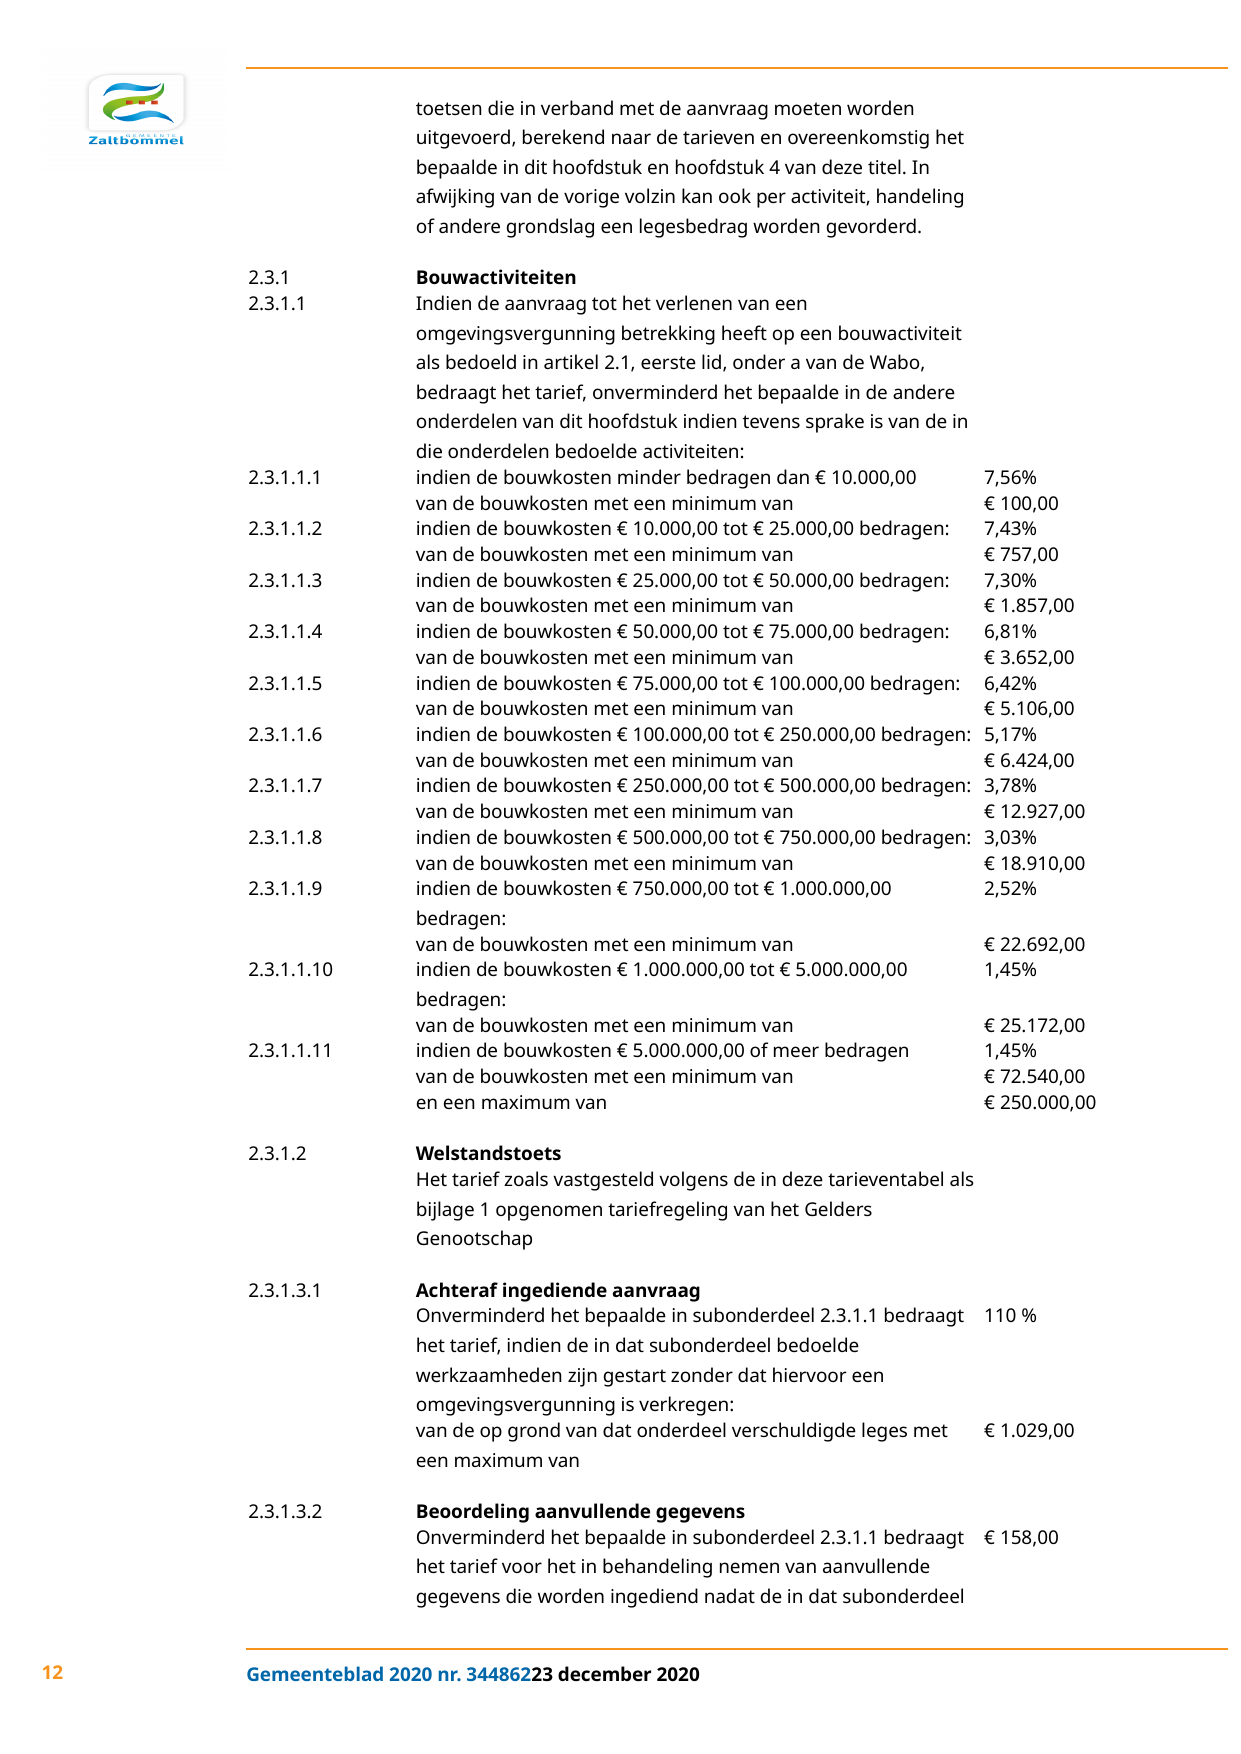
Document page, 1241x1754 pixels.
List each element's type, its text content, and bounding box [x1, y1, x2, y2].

table_cell 6,81% [984, 618, 1152, 644]
table_cell 2.3.1.3.1 [248, 1277, 416, 1303]
table_cell [248, 747, 416, 773]
table_cell Indien de aanvraag tot het verlenen van een omgevingsvergunning betrekking heeft op een bouwactiviteit als bedoeld in artikel 2.1, eerste lid, onder a van de Wabo, bedraagt het tarief, onverminderd het bepaalde in de andere onderdelen van dit hoofdstuk indien tevens sprake is van de in die onderdelen bedoelde activiteiten: [416, 290, 984, 464]
table_header [984, 95, 1152, 239]
table_cell en een maximum van [416, 1089, 984, 1115]
table_cell € 100,00 [984, 490, 1152, 515]
table_cell van de bouwkosten met een minimum van [416, 799, 984, 824]
table_cell [248, 1303, 416, 1417]
table_cell van de bouwkosten met een minimum van [416, 850, 984, 876]
table_cell € 250.000,00 [984, 1089, 1152, 1115]
table_cell 2.3.1.3.2 [248, 1498, 416, 1524]
table_cell indien de bouwkosten € 500.000,00 tot € 750.000,00 bedragen: [416, 824, 984, 850]
table_cell € 12.927,00 [984, 799, 1152, 824]
table_cell [248, 1417, 416, 1472]
table_cell [416, 1473, 984, 1498]
table_cell [248, 644, 416, 670]
table_cell 1,45% [984, 1038, 1152, 1063]
table_cell 2.3.1.1.8 [248, 824, 416, 850]
picture [41, 47, 231, 172]
table_cell € 3.652,00 [984, 644, 1152, 670]
table_cell [248, 1251, 416, 1277]
table_cell Het tarief zoals vastgesteld volgens de in deze tarieventabel als bijlage 1 opgenomen tariefregeling van het Gelders Genootschap [416, 1166, 984, 1251]
table_cell van de op grond van dat onderdeel verschuldigde leges met een maximum van [416, 1417, 984, 1472]
table_cell [248, 931, 416, 957]
table_cell van de bouwkosten met een minimum van [416, 593, 984, 618]
table_cell € 25.172,00 [984, 1012, 1152, 1038]
table_cell [984, 1498, 1152, 1524]
table_cell € 158,00 [984, 1524, 1152, 1609]
table_cell 2.3.1.1.3 [248, 567, 416, 593]
table_cell [984, 1473, 1152, 1498]
table_cell [248, 799, 416, 824]
table_cell [984, 1115, 1152, 1141]
table_header [248, 95, 416, 239]
table_cell Onverminderd het bepaalde in subonderdeel 2.3.1.1 bedraagt het tarief, indien de in dat subonderdeel bedoelde werkzaamheden zijn gestart zonder dat hiervoor een omgevingsvergunning is verkregen: [416, 1303, 984, 1417]
table_cell indien de bouwkosten € 5.000.000,00 of meer bedragen [416, 1038, 984, 1063]
table_cell van de bouwkosten met een minimum van [416, 931, 984, 957]
table_cell Achteraf ingediende aanvraag [416, 1277, 984, 1303]
table_cell indien de bouwkosten € 50.000,00 tot € 75.000,00 bedragen: [416, 618, 984, 644]
table_cell [984, 1277, 1152, 1303]
table_cell € 757,00 [984, 541, 1152, 567]
table_cell [416, 239, 984, 264]
table_cell [248, 1473, 416, 1498]
table_cell € 1.857,00 [984, 593, 1152, 618]
table_cell € 1.029,00 [984, 1417, 1152, 1472]
table_cell € 6.424,00 [984, 747, 1152, 773]
table_cell [416, 1115, 984, 1141]
table_cell 110 % [984, 1303, 1152, 1417]
table_cell 2.3.1.1.5 [248, 670, 416, 696]
table_cell 6,42% [984, 670, 1152, 696]
table_cell 2.3.1.1.2 [248, 515, 416, 541]
table_cell € 72.540,00 [984, 1064, 1152, 1089]
table_cell 2.3.1.2 [248, 1141, 416, 1166]
table_cell [248, 1064, 416, 1089]
table_cell 2.3.1.1.7 [248, 773, 416, 798]
table_cell indien de bouwkosten minder bedragen dan € 10.000,00 [416, 464, 984, 490]
table_cell [248, 1166, 416, 1251]
table_cell indien de bouwkosten € 1.000.000,00 tot € 5.000.000,00 bedragen: [416, 957, 984, 1012]
table_cell [248, 593, 416, 618]
table_cell [984, 265, 1152, 290]
table_cell van de bouwkosten met een minimum van [416, 541, 984, 567]
table_cell indien de bouwkosten € 75.000,00 tot € 100.000,00 bedragen: [416, 670, 984, 696]
table_cell 7,56% [984, 464, 1152, 490]
table_cell [248, 850, 416, 876]
table_cell € 5.106,00 [984, 696, 1152, 721]
table_cell [248, 696, 416, 721]
table_cell [984, 239, 1152, 264]
table_cell 2.3.1.1.10 [248, 957, 416, 1012]
table_cell 2.3.1.1.9 [248, 876, 416, 931]
table_cell 2.3.1.1.1 [248, 464, 416, 490]
table_cell van de bouwkosten met een minimum van [416, 696, 984, 721]
table_cell indien de bouwkosten € 750.000,00 tot € 1.000.000,00 bedragen: [416, 876, 984, 931]
table_cell 7,30% [984, 567, 1152, 593]
table_cell [248, 1089, 416, 1115]
table_cell 2.3.1.1 [248, 290, 416, 464]
table_cell € 22.692,00 [984, 931, 1152, 957]
table_header toetsen die in verband met de aanvraag moeten worden uitgevoerd, berekend naar de tarieven en overeenkomstig het bepaalde in dit hoofdstuk en hoofdstuk 4 van deze titel. In afwijking van de vorige volzin kan ook per activiteit, handeling of andere grondslag een legesbedrag worden gevorderd. [416, 95, 984, 239]
table_cell indien de bouwkosten € 100.000,00 tot € 250.000,00 bedragen: [416, 721, 984, 747]
table_cell 2.3.1.1.4 [248, 618, 416, 644]
table_cell Welstandstoets [416, 1141, 984, 1166]
table_cell Beoordeling aanvullende gegevens [416, 1498, 984, 1524]
table_cell indien de bouwkosten € 25.000,00 tot € 50.000,00 bedragen: [416, 567, 984, 593]
table_cell van de bouwkosten met een minimum van [416, 644, 984, 670]
table_cell van de bouwkosten met een minimum van [416, 1012, 984, 1038]
table_cell 2,52% [984, 876, 1152, 931]
table_cell [984, 1166, 1152, 1251]
table_cell [248, 541, 416, 567]
table_cell [984, 1141, 1152, 1166]
table_cell 2.3.1 [248, 265, 416, 290]
table_cell 3,03% [984, 824, 1152, 850]
table_cell van de bouwkosten met een minimum van [416, 747, 984, 773]
table_cell € 18.910,00 [984, 850, 1152, 876]
table_cell 1,45% [984, 957, 1152, 1012]
table_cell van de bouwkosten met een minimum van [416, 1064, 984, 1089]
table_cell indien de bouwkosten € 250.000,00 tot € 500.000,00 bedragen: [416, 773, 984, 798]
table_cell [984, 290, 1152, 464]
table_cell 3,78% [984, 773, 1152, 798]
table_cell 7,43% [984, 515, 1152, 541]
table_cell [984, 1251, 1152, 1277]
table_cell [416, 1251, 984, 1277]
table_cell [248, 1012, 416, 1038]
table_cell 2.3.1.1.11 [248, 1038, 416, 1063]
table_cell [248, 490, 416, 515]
table_cell [248, 1524, 416, 1609]
table_cell 5,17% [984, 721, 1152, 747]
table_cell [248, 239, 416, 264]
table_cell [248, 1115, 416, 1141]
table_cell van de bouwkosten met een minimum van [416, 490, 984, 515]
table_cell 2.3.1.1.6 [248, 721, 416, 747]
table_cell Bouwactiviteiten [416, 265, 984, 290]
table_cell indien de bouwkosten € 10.000,00 tot € 25.000,00 bedragen: [416, 515, 984, 541]
table_cell Onverminderd het bepaalde in subonderdeel 2.3.1.1 bedraagt het tarief voor het in behandeling nemen van aanvullende gegevens die worden ingediend nadat de in dat subonderdeel [416, 1524, 984, 1609]
